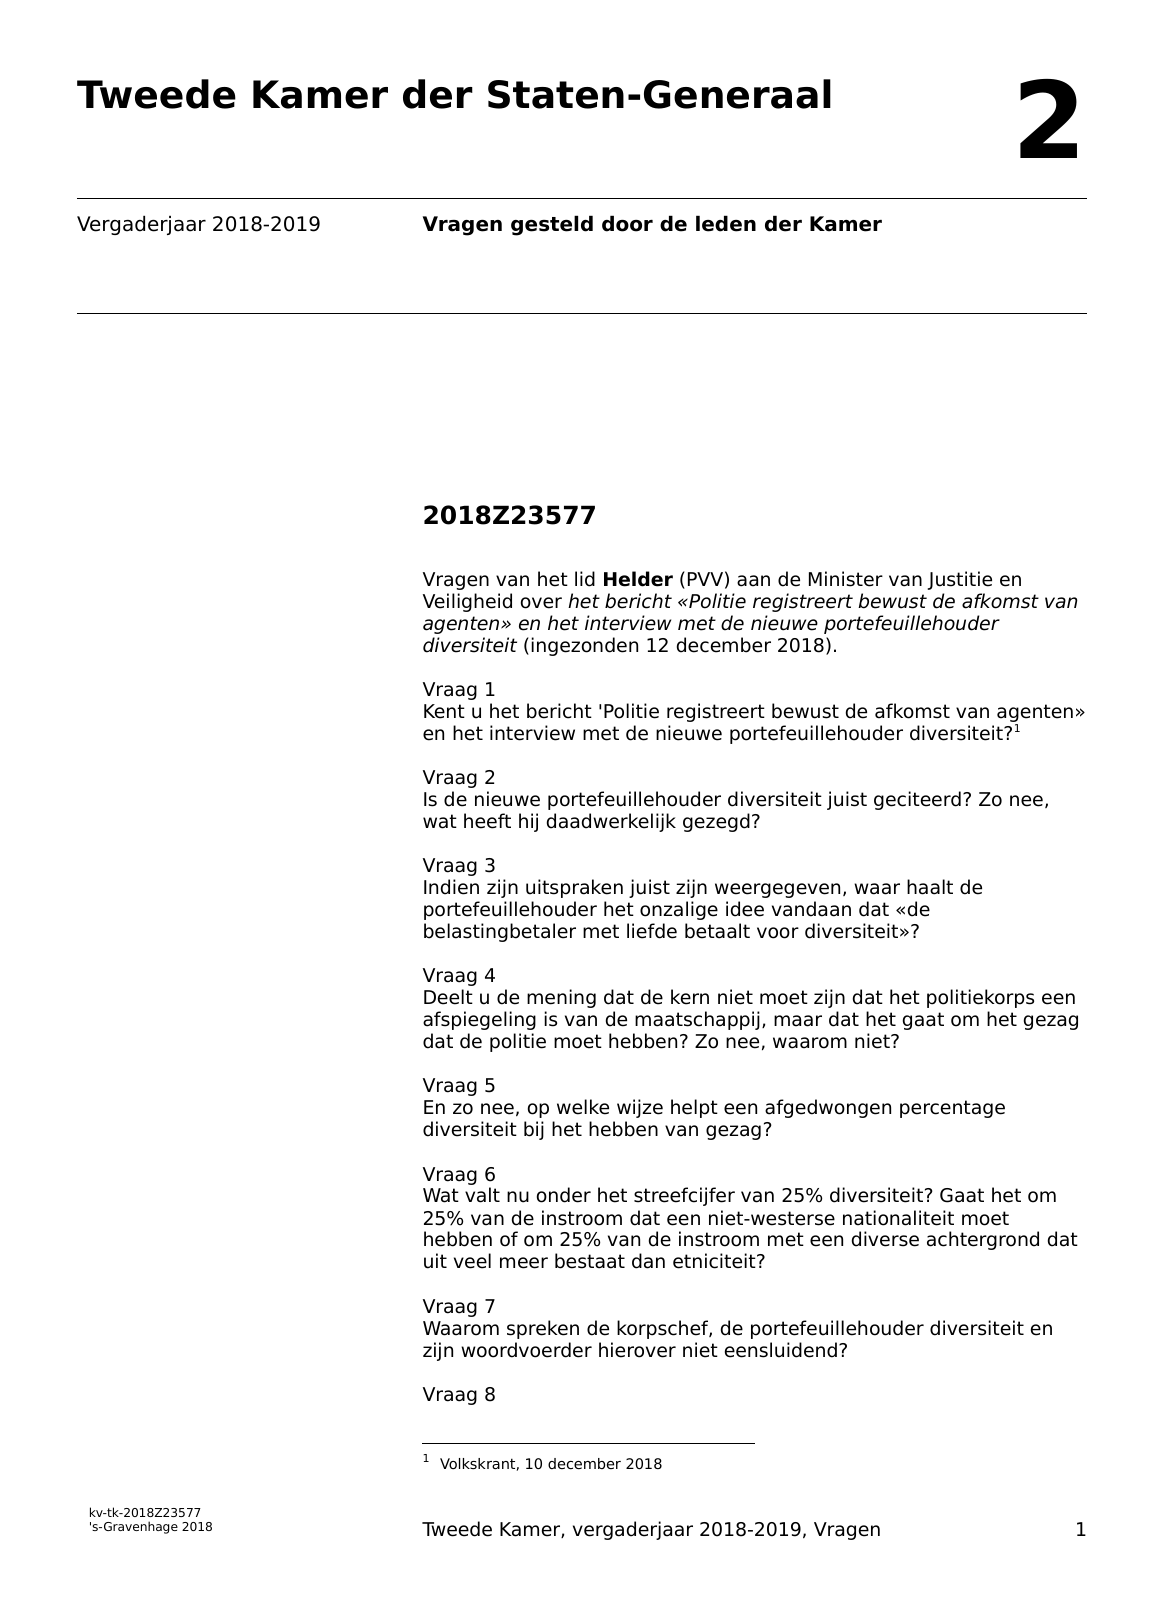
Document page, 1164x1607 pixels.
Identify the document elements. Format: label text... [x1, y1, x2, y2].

text Indien zijn uitspraken juist zijn weergegeven, waar haalt de portefeuillehouder het onzalige idee vandaan dat «de belastingbetaler met liefde betaalt voor diversiteit»? [422, 877, 1087, 943]
text kv-tk-2018Z23577 [88, 1506, 323, 1520]
table_cell Vergaderjaar 2018-2019 [77, 199, 422, 313]
text Vraag 3 [422, 855, 1087, 877]
text Vraag 7 [422, 1296, 1087, 1317]
text Deelt u de mening dat de kern niet moet zijn dat het politiekorps een afspiegeling is van de maatschappij, maar dat het gaat om het gezag dat de politie moet hebben? Zo nee, waarom niet? [422, 987, 1087, 1053]
text Volkskrant, 10 december 2018 [422, 1452, 1087, 1474]
table_cell Vragen gesteld door de leden der Kamer [422, 199, 1087, 313]
text Vraag 6 [422, 1163, 1087, 1185]
text 's-Gravenhage 2018 [88, 1520, 323, 1534]
text Vragen van het lid Helder (PVV) aan de Minister van Justitie en Veiligheid over het bericht «Politie registreert bewust de afkomst van agenten» en het interview met de nieuwe portefeuillehouder diversiteit (ingezonden 12 december 2018). [422, 569, 1087, 657]
text En zo nee, op welke wijze helpt een afgedwongen percentage diversiteit bij het hebben van gezag? [422, 1097, 1087, 1141]
text Vraag 4 [422, 965, 1087, 987]
text 2018Z23577 [422, 501, 1087, 531]
text Kent u het bericht 'Politie registreert bewust de afkomst van agenten» en het interview met de nieuwe portefeuillehouder diversiteit? [422, 701, 1087, 745]
text Vraag 5 [422, 1075, 1087, 1097]
text Vraag 8 [422, 1384, 1087, 1406]
text Vraag 1 [422, 679, 1087, 701]
text Vraag 2 [422, 767, 1087, 789]
text Wat valt nu onder het streefcijfer van 25% diversiteit? Gaat het om 25% van de instroom dat een niet-westerse nationaliteit moet hebben of om 25% van de instroom met een diverse achtergrond dat uit veel meer bestaat dan etniciteit? [422, 1185, 1087, 1273]
text Waarom spreken de korpschef, de portefeuillehouder diversiteit en zijn woordvoerder hierover niet eensluidend? [422, 1317, 1087, 1361]
table_header Tweede Kamer der Staten-Generaal [77, 59, 886, 198]
text Is de nieuwe portefeuillehouder diversiteit juist geciteerd? Zo nee, wat heeft hij daadwerkelijk gezegd? [422, 789, 1087, 833]
table_header 2 [886, 59, 1087, 198]
